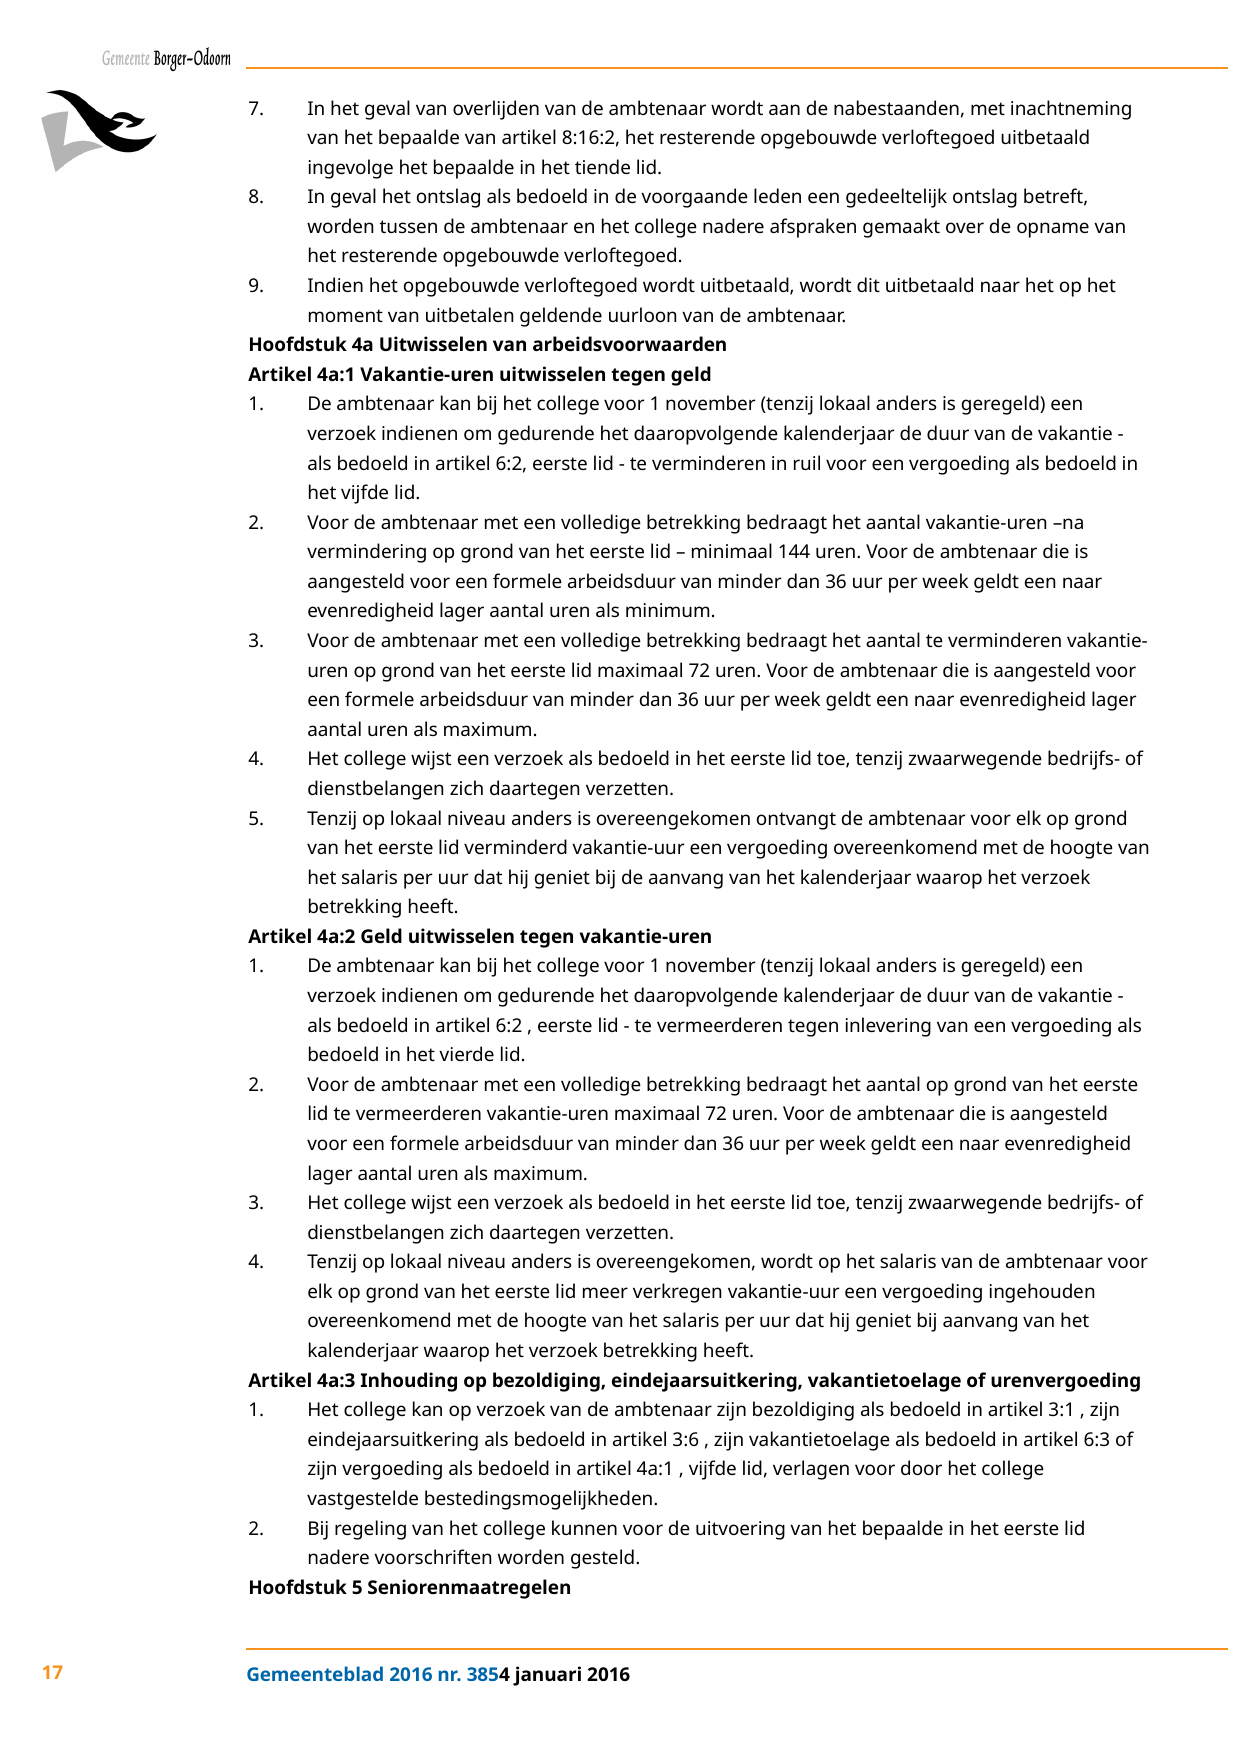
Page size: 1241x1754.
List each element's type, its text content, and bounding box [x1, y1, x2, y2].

list De ambtenaar kan bij het college voor 1 november (tenzij lokaal anders is geregeld) een verzoek indienen om gedurende het daaropvolgende kalenderjaar de duur van de vakantie - als bedoeld in artikel 6:2 , eerste lid - te vermeerderen tegen inlevering van een vergoeding als bedoeld in het vierde lid. [248, 953, 1152, 1067]
list Het college wijst een verzoek als bedoeld in het eerste lid toe, tenzij zwaarwegende bedrijfs- of dienstbelangen zich daartegen verzetten. [248, 746, 1152, 801]
list Tenzij op lokaal niveau anders is overeengekomen, wordt op het salaris van de ambtenaar voor elk op grond van het eerste lid meer verkregen vakantie-uur een vergoeding ingehouden overeenkomend met de hoogte van het salaris per uur dat hij geniet bij aanvang van het kalenderjaar waarop het verzoek betrekking heeft. [248, 1248, 1152, 1363]
picture [41, 47, 231, 172]
list Voor de ambtenaar met een volledige betrekking bedraagt het aantal vakantie-uren –na vermindering op grond van het eerste lid – minimaal 144 uren. Voor de ambtenaar die is aangesteld voor een formele arbeidsduur van minder dan 36 uur per week geldt een naar evenredigheid lager aantal uren als minimum. [248, 509, 1152, 623]
text Hoofdstuk 5 Seniorenmaatregelen [248, 1574, 1152, 1600]
text Artikel 4a:2 Geld uitwisselen tegen vakantie-uren [248, 923, 1152, 949]
list Het college kan op verzoek van de ambtenaar zijn bezoldiging als bedoeld in artikel 3:1 , zijn eindejaarsuitkering als bedoeld in artikel 3:6 , zijn vakantietoelage als bedoeld in artikel 6:3 of zijn vergoeding als bedoeld in artikel 4a:1 , vijfde lid, verlagen voor door het college vastgestelde bestedingsmogelijkheden. [248, 1396, 1152, 1511]
list In geval het ontslag als bedoeld in de voorgaande leden een gedeeltelijk ontslag betreft, worden tussen de ambtenaar en het college nadere afspraken gemaakt over de opname van het resterende opgebouwde verloftegoed. [248, 183, 1152, 268]
list Voor de ambtenaar met een volledige betrekking bedraagt het aantal te verminderen vakantie-uren op grond van het eerste lid maximaal 72 uren. Voor de ambtenaar die is aangesteld voor een formele arbeidsduur van minder dan 36 uur per week geldt een naar evenredigheid lager aantal uren als maximum. [248, 627, 1152, 742]
list Het college wijst een verzoek als bedoeld in het eerste lid toe, tenzij zwaarwegende bedrijfs- of dienstbelangen zich daartegen verzetten. [248, 1189, 1152, 1245]
text Hoofdstuk 4a Uitwisselen van arbeidsvoorwaarden [248, 331, 1152, 357]
list Tenzij op lokaal niveau anders is overeengekomen ontvangt de ambtenaar voor elk op grond van het eerste lid verminderd vakantie-uur een vergoeding overeenkomend met de hoogte van het salaris per uur dat hij geniet bij de aanvang van het kalenderjaar waarop het verzoek betrekking heeft. [248, 805, 1152, 919]
list Bij regeling van het college kunnen voor de uitvoering van het bepaalde in het eerste lid nadere voorschriften worden gesteld. [248, 1515, 1152, 1570]
list De ambtenaar kan bij het college voor 1 november (tenzij lokaal anders is geregeld) een verzoek indienen om gedurende het daaropvolgende kalenderjaar de duur van de vakantie - als bedoeld in artikel 6:2, eerste lid - te verminderen in ruil voor een vergoeding als bedoeld in het vijfde lid. [248, 391, 1152, 505]
list Indien het opgebouwde verloftegoed wordt uitbetaald, wordt dit uitbetaald naar het op het moment van uitbetalen geldende uurloon van de ambtenaar. [248, 272, 1152, 328]
text Artikel 4a:1 Vakantie-uren uitwisselen tegen geld [248, 361, 1152, 387]
list In het geval van overlijden van de ambtenaar wordt aan de nabestaanden, met inachtneming van het bepaalde van artikel 8:16:2, het resterende opgebouwde verloftegoed uitbetaald ingevolge het bepaalde in het tiende lid. [248, 95, 1152, 180]
list Voor de ambtenaar met een volledige betrekking bedraagt het aantal op grond van het eerste lid te vermeerderen vakantie-uren maximaal 72 uren. Voor de ambtenaar die is aangesteld voor een formele arbeidsduur van minder dan 36 uur per week geldt een naar evenredigheid lager aantal uren als maximum. [248, 1071, 1152, 1186]
text Artikel 4a:3 Inhouding op bezoldiging, eindejaarsuitkering, vakantietoelage of urenvergoeding [248, 1367, 1152, 1393]
